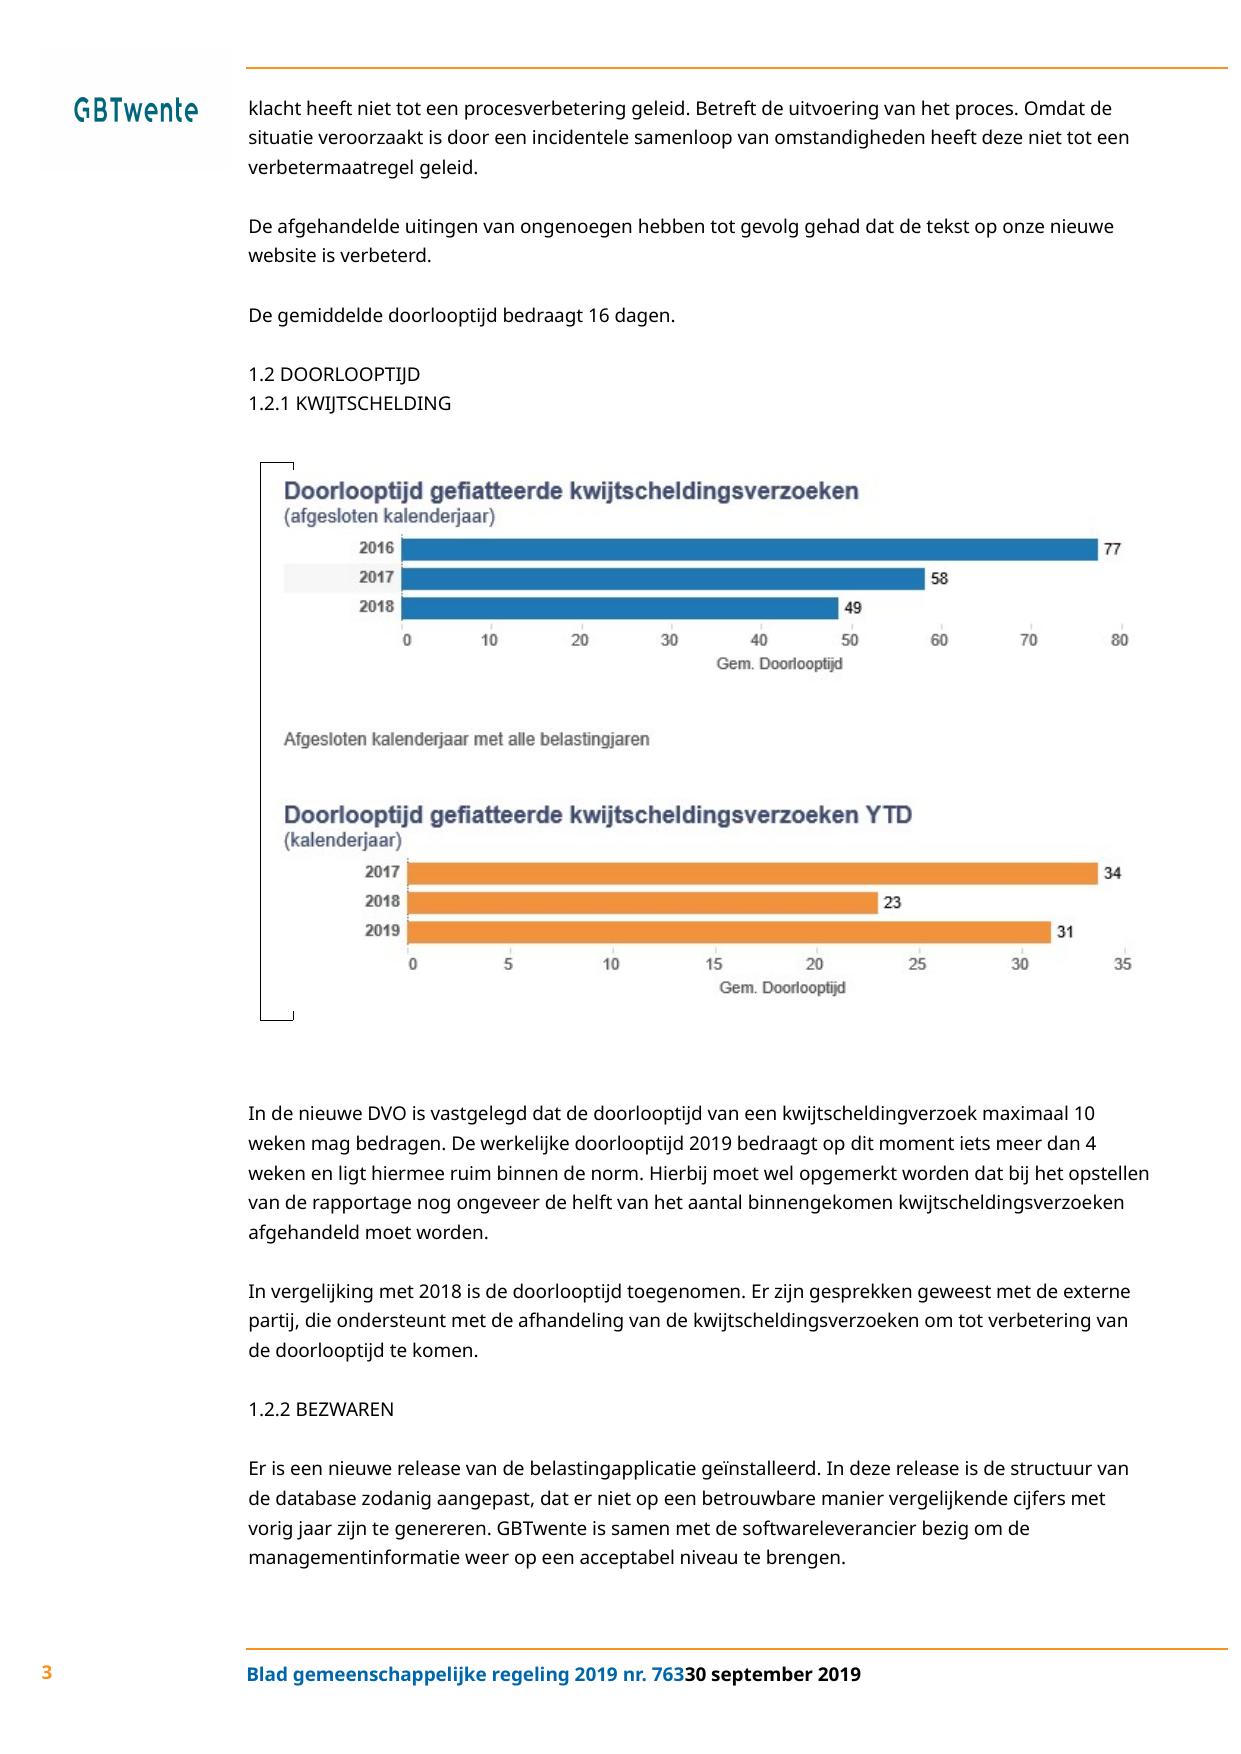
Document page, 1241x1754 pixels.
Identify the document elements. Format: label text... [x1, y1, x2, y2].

text In vergelijking met 2018 is de doorlooptijd toegenomen. Er zijn gesprekken geweest met de externe partij, die ondersteunt met de afhandeling van de kwijtscheldingsverzoeken om tot verbetering van de doorlooptijd te komen. [248, 1278, 1152, 1363]
text 1.2.2 BEZWAREN [248, 1396, 1152, 1422]
text klacht heeft niet tot een procesverbetering geleid. Betreft de uitvoering van het proces. Omdat de situatie veroorzaakt is door een incidentele samenloop van omstandigheden heeft deze niet tot een verbetermaatregel geleid. [248, 95, 1152, 180]
text In de nieuwe DVO is vastgelegd dat de doorlooptijd van een kwijtscheldingverzoek maximaal 10 weken mag bedragen. De werkelijke doorlooptijd 2019 bedraagt op dit moment iets meer dan 4 weken en ligt hiermee ruim binnen de norm. Hierbij moet wel opgemerkt worden dat bij het opstellen van de rapportage nog ongeveer de helft van het aantal binnengekomen kwijtscheldingsverzoeken afgehandeld moet worden. [248, 1101, 1152, 1244]
text De gemiddelde doorlooptijd bedraagt 16 dagen. [248, 302, 1152, 328]
text Er is een nieuwe release van de belastingapplicatie geïnstalleerd. In deze release is de structuur van de database zodanig aangepast, dat er niet op een betrouwbare manier vergelijkende cijfers met vorig jaar zijn te genereren. GBTwente is samen met de softwareleverancier bezig om de managementinformatie weer op een acceptabel niveau te brengen. [248, 1456, 1152, 1570]
picture [41, 47, 231, 172]
text 1.2 DOORLOOPTIJD [248, 361, 1152, 387]
text 1.2.1 KWIJTSCHELDING [248, 391, 1152, 416]
text De afgehandelde uitingen van ongenoegen hebben tot gevolg gehad dat de tekst op onze nieuwe website is verbeterd. [248, 213, 1152, 268]
picture [268, 470, 1173, 1011]
